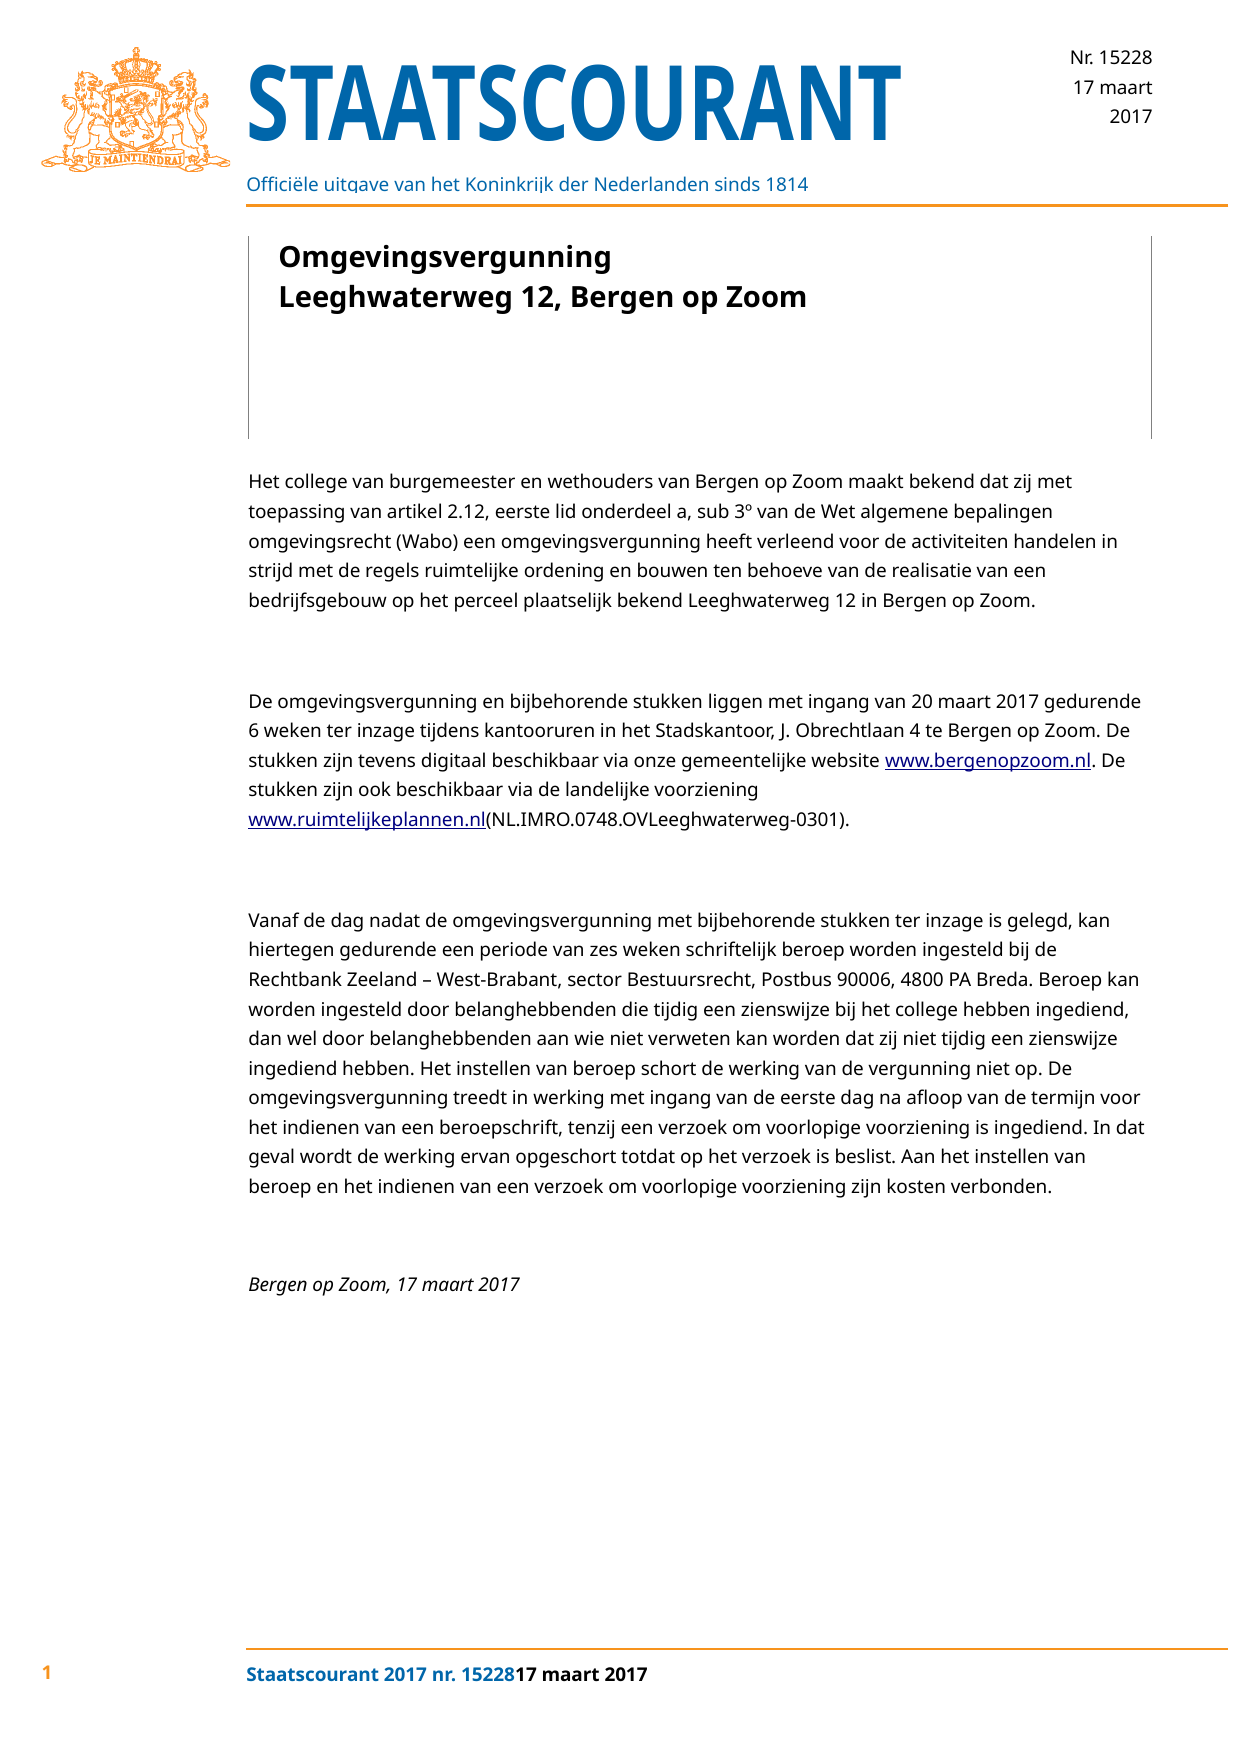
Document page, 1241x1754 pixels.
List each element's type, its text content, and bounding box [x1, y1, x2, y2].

text De omgevingsvergunning en bijbehorende stukken liggen met ingang van 20 maart 2017 gedurende 6 weken ter inzage tijdens kantooruren in het Stadskantoor, J. Obrechtlaan 4 te Bergen op Zoom. De stukken zijn tevens digitaal beschikbaar via onze gemeentelijke website www.bergenopzoom.nl. De stukken zijn ook beschikbaar via de landelijke voorziening www.ruimtelijkeplannen.nl(NL.IMRO.0748.OVLeeghwaterweg-0301). [248, 688, 1152, 832]
table_header Omgevingsvergunning Leeghwaterweg 12, Bergen op Zoom [249, 236, 850, 439]
picture [912, 236, 1090, 414]
table_header [850, 236, 912, 413]
text Bergen op Zoom, 17 maart 2017 [248, 1271, 1152, 1297]
table_header [1090, 236, 1151, 413]
table_header [850, 414, 1151, 439]
picture [41, 47, 231, 172]
text Vanaf de dag nadat de omgevingsvergunning met bijbehorende stukken ter inzage is gelegd, kan hiertegen gedurende een periode van zes weken schriftelijk beroep worden ingesteld bij de Rechtbank Zeeland – West-Brabant, sector Bestuursrecht, Postbus 90006, 4800 PA Breda. Beroep kan worden ingesteld door belanghebbenden die tijdig een zienswijze bij het college hebben ingediend, dan wel door belanghebbenden aan wie niet verweten kan worden dat zij niet tijdig een zienswijze ingediend hebben. Het instellen van beroep schort de werking van de vergunning niet op. De omgevingsvergunning treedt in werking met ingang van de eerste dag na afloop van de termijn voor het indienen van een beroepschrift, tenzij een verzoek om voorlopige voorziening is ingediend. In dat geval wordt de werking ervan opgeschort totdat op het verzoek is beslist. Aan het instellen van beroep en het indienen van een verzoek om voorlopige voorziening zijn kosten verbonden. [248, 907, 1152, 1199]
text Het college van burgemeester en wethouders van Bergen op Zoom maakt bekend dat zij met toepassing van artikel 2.12, eerste lid onderdeel a, sub 3º van de Wet algemene bepalingen omgevingsrecht (Wabo) een omgevingsvergunning heeft verleend voor de activiteiten handelen in strijd met de regels ruimtelijke ordening en bouwen ten behoeve van de realisatie van een bedrijfsgebouw op het perceel plaatselijk bekend Leeghwaterweg 12 in Bergen op Zoom. [248, 469, 1152, 613]
